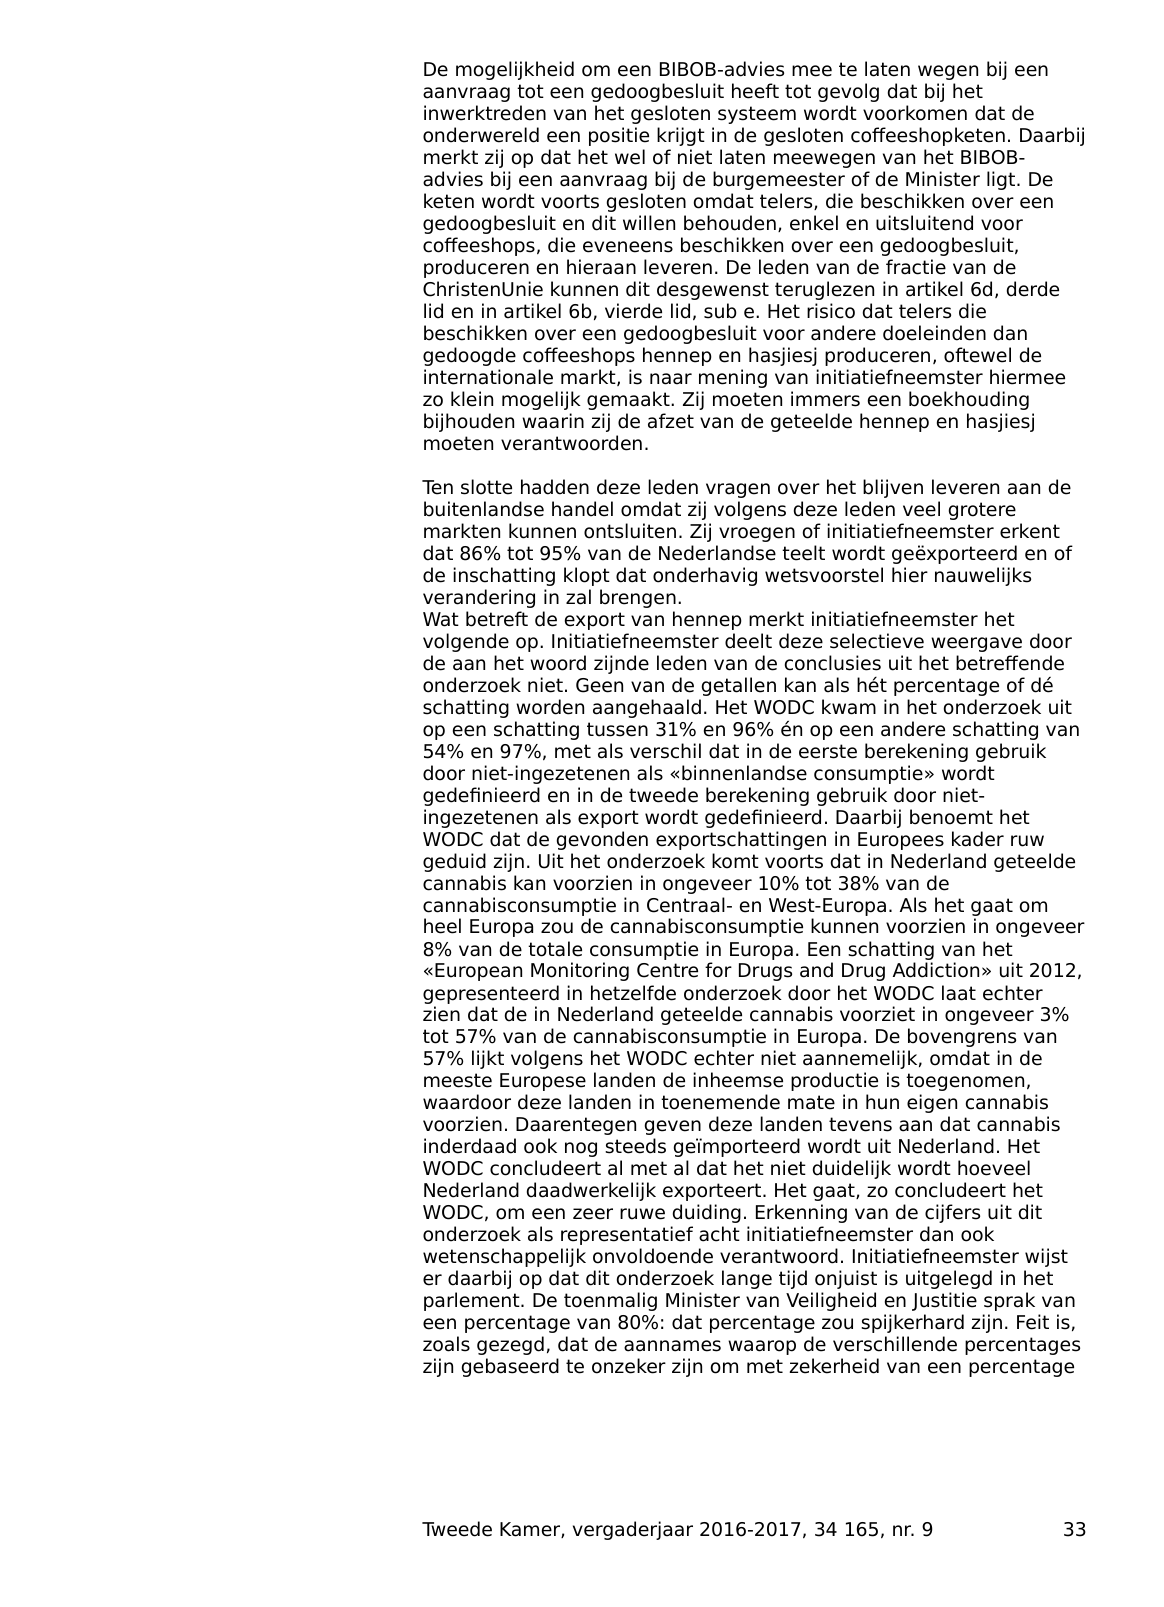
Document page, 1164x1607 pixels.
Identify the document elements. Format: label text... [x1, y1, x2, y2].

text Wat betreft de export van hennep merkt initiatiefneemster het volgende op. Initiatiefneemster deelt deze selectieve weergave door de aan het woord zijnde leden van de conclusies uit het betreffende onderzoek niet. Geen van de getallen kan als hét percentage of dé schatting worden aangehaald. Het WODC kwam in het onderzoek uit op een schatting tussen 31% en 96% én op een andere schatting van 54% en 97%, met als verschil dat in de eerste berekening gebruik door niet-ingezetenen als «binnenlandse consumptie» wordt gedefinieerd en in de tweede berekening gebruik door niet-ingezetenen als export wordt gedefinieerd. Daarbij benoemt het WODC dat de gevonden exportschattingen in Europees kader ruw geduid zijn. Uit het onderzoek komt voorts dat in Nederland geteelde cannabis kan voorzien in ongeveer 10% tot 38% van de cannabisconsumptie in Centraal- en West-Europa. Als het gaat om heel Europa zou de cannabisconsumptie kunnen voorzien in ongeveer 8% van de totale consumptie in Europa. Een schatting van het «European Monitoring Centre for Drugs and Drug Addiction» uit 2012, gepresenteerd in hetzelfde onderzoek door het WODC laat echter zien dat de in Nederland geteelde cannabis voorziet in ongeveer 3% tot 57% van de cannabisconsumptie in Europa. De bovengrens van 57% lijkt volgens het WODC echter niet aannemelijk, omdat in de meeste Europese landen de inheemse productie is toegenomen, waardoor deze landen in toenemende mate in hun eigen cannabis voorzien. Daarentegen geven deze landen tevens aan dat cannabis inderdaad ook nog steeds geïmporteerd wordt uit Nederland. Het WODC concludeert al met al dat het niet duidelijk wordt hoeveel Nederland daadwerkelijk exporteert. Het gaat, zo concludeert het WODC, om een zeer ruwe duiding. Erkenning van de cijfers uit dit onderzoek als representatief acht initiatiefneemster dan ook wetenschappelijk onvoldoende verantwoord. Initiatiefneemster wijst er daarbij op dat dit onderzoek lange tijd onjuist is uitgelegd in het parlement. De toenmalig Minister van Veiligheid en Justitie sprak van een percentage van 80%: dat percentage zou spijkerhard zijn. Feit is, zoals gezegd, dat de aannames waarop de verschillende percentages zijn gebaseerd te onzeker zijn om met zekerheid van een percentage [422, 609, 1087, 1378]
text De mogelijkheid om een BIBOB-advies mee te laten wegen bij een aanvraag tot een gedoogbesluit heeft tot gevolg dat bij het inwerktreden van het gesloten systeem wordt voorkomen dat de onderwereld een positie krijgt in de gesloten coffeeshopketen. Daarbij merkt zij op dat het wel of niet laten meewegen van het BIBOB-advies bij een aanvraag bij de burgemeester of de Minister ligt. De keten wordt voorts gesloten omdat telers, die beschikken over een gedoogbesluit en dit willen behouden, enkel en uitsluitend voor coffeeshops, die eveneens beschikken over een gedoogbesluit, produceren en hieraan leveren. De leden van de fractie van de ChristenUnie kunnen dit desgewenst teruglezen in artikel 6d, derde lid en in artikel 6b, vierde lid, sub e. Het risico dat telers die beschikken over een gedoogbesluit voor andere doeleinden dan gedoogde coffeeshops hennep en hasjiesj produceren, oftewel de internationale markt, is naar mening van initiatiefneemster hiermee zo klein mogelijk gemaakt. Zij moeten immers een boekhouding bijhouden waarin zij de afzet van de geteelde hennep en hasjiesj moeten verantwoorden. [422, 59, 1087, 455]
text Ten slotte hadden deze leden vragen over het blijven leveren aan de buitenlandse handel omdat zij volgens deze leden veel grotere markten kunnen ontsluiten. Zij vroegen of initiatiefneemster erkent dat 86% tot 95% van de Nederlandse teelt wordt geëxporteerd en of de inschatting klopt dat onderhavig wetsvoorstel hier nauwelijks verandering in zal brengen. [422, 477, 1087, 609]
